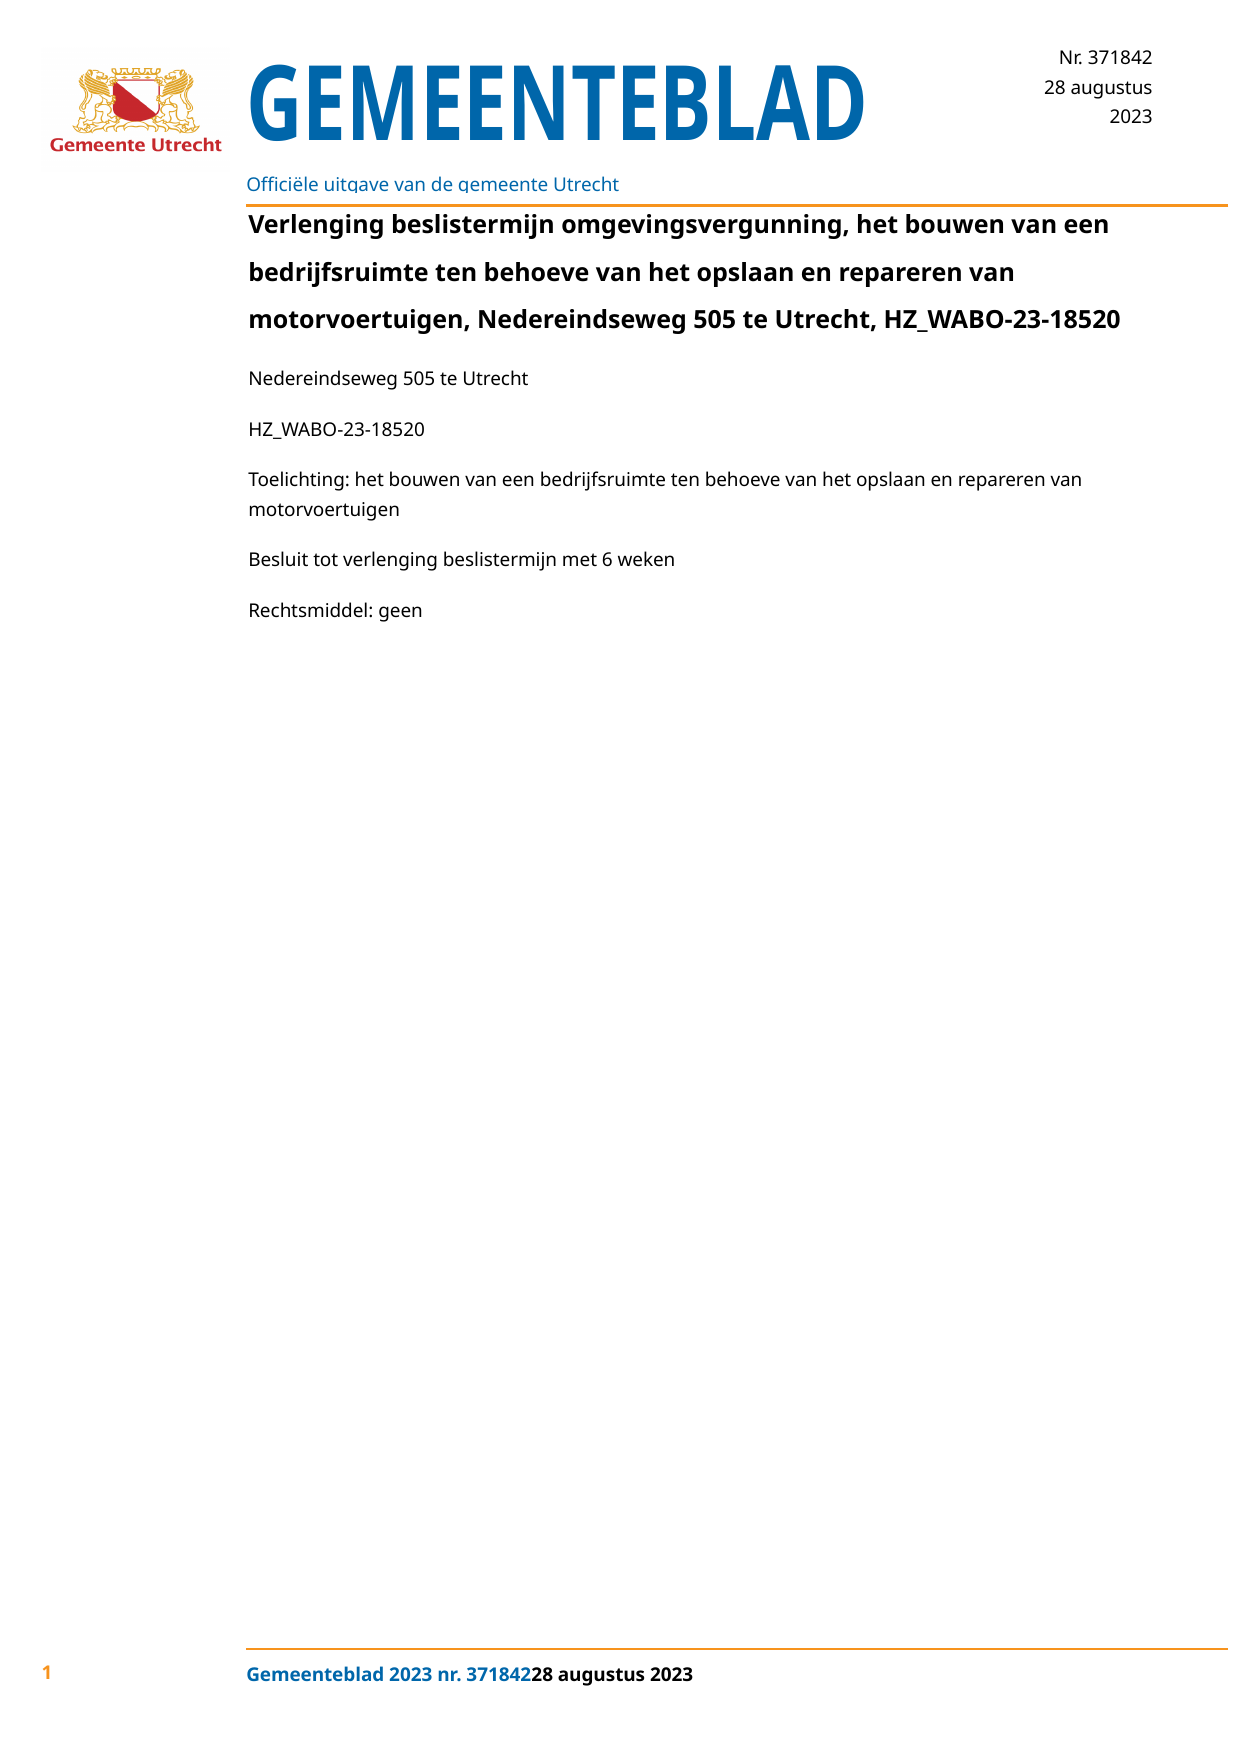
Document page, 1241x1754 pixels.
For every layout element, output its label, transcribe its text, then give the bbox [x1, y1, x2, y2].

text Besluit tot verlenging beslistermijn met 6 weken [248, 546, 1152, 572]
text Nedereindseweg 505 te Utrecht [248, 366, 1152, 391]
picture [41, 47, 231, 172]
text Rechtsmiddel: geen [248, 597, 1152, 622]
text HZ_WABO-23-18520 [248, 416, 1152, 442]
text Toelichting: het bouwen van een bedrijfsruimte ten behoeve van het opslaan en repareren van motorvoertuigen [248, 466, 1152, 522]
text Verlenging beslistermijn omgevingsvergunning, het bouwen van een bedrijfsruimte ten behoeve van het opslaan en repareren van motorvoertuigen, Nedereindseweg 505 te Utrecht, HZ_WABO-23-18520 [248, 207, 1152, 336]
